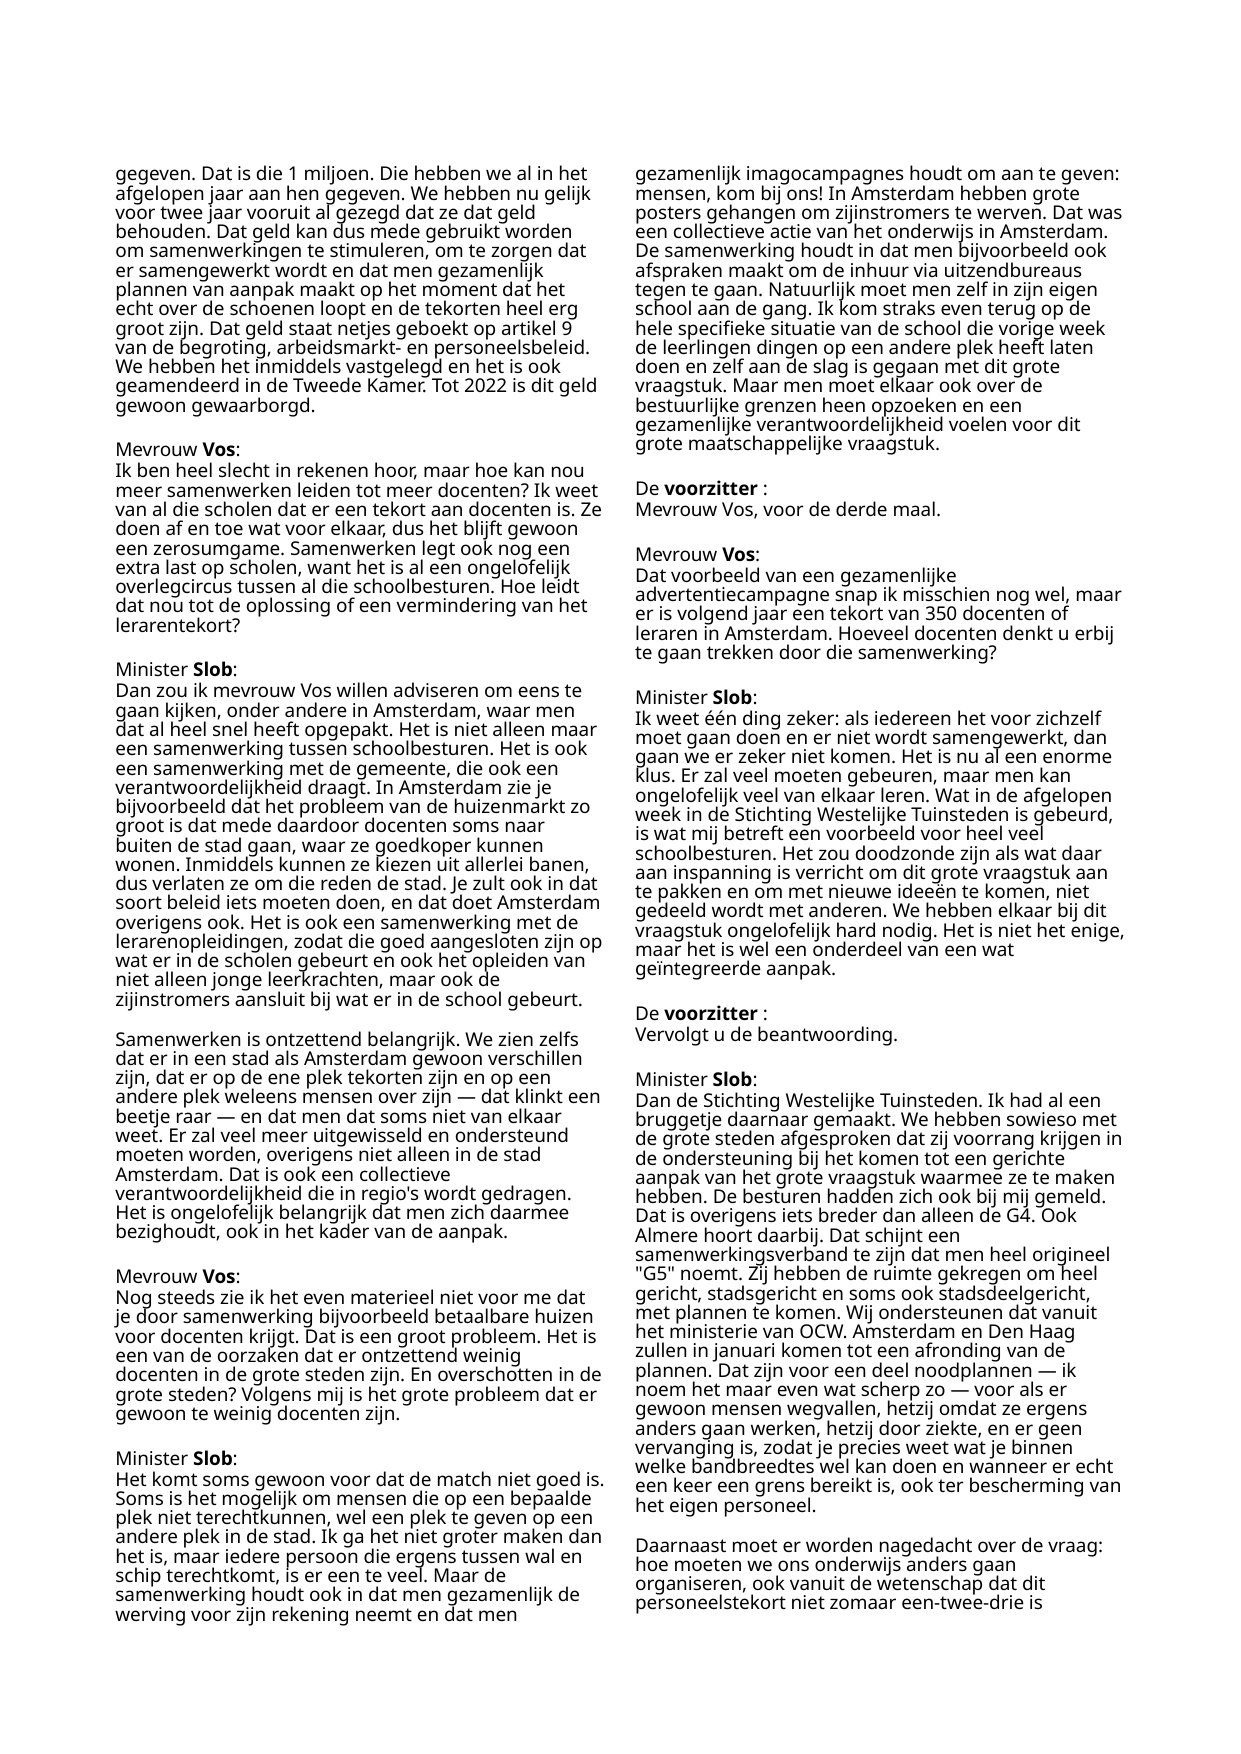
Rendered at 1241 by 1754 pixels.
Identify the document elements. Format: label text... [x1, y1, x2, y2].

text Dan de Stichting Westelijke Tuinsteden. Ik had al een bruggetje daarnaar gemaakt. We hebben sowieso met de grote steden afgesproken dat zij voorrang krijgen in de ondersteuning bij het komen tot een gerichte aanpak van het grote vraagstuk waarmee ze te maken hebben. De besturen hadden zich ook bij mij gemeld. Dat is overigens iets breder dan alleen de G4. Ook Almere hoort daarbij. Dat schijnt een samenwerkingsverband te zijn dat men heel origineel "G5" noemt. Zij hebben de ruimte gekregen om heel gericht, stadsgericht en soms ook stadsdeelgericht, met plannen te komen. Wij ondersteunen dat vanuit het ministerie van OCW. Amsterdam en Den Haag zullen in januari komen tot een afronding van de plannen. Dat zijn voor een deel noodplannen — ik noem het maar even wat scherp zo — voor als er gewoon mensen wegvallen, hetzij omdat ze ergens anders gaan werken, hetzij door ziekte, en er geen vervanging is, zodat je precies weet wat je binnen welke bandbreedtes wel kan doen en wanneer er echt een keer een grens bereikt is, ook ter bescherming van het eigen personeel. [635, 1092, 1125, 1516]
text Nog steeds zie ik het even materieel niet voor me dat je door samenwerking bijvoorbeeld betaalbare huizen voor docenten krijgt. Dat is een groot probleem. Het is een van de oorzaken dat er ontzettend weinig docenten in de grote steden zijn. En overschotten in de grote steden? Volgens mij is het grote probleem dat er gewoon te weinig docenten zijn. [115, 1289, 605, 1424]
text Mevrouw Vos: [115, 1263, 605, 1289]
text Dan zou ik mevrouw Vos willen adviseren om eens te gaan kijken, onder andere in Amsterdam, waar men dat al heel snel heeft opgepakt. Het is niet alleen maar een samenwerking tussen schoolbesturen. Het is ook een samenwerking met de gemeente, die ook een verantwoordelijkheid draagt. In Amsterdam zie je bijvoorbeeld dat het probleem van de huizenmarkt zo groot is dat mede daardoor docenten soms naar buiten de stad gaan, waar ze goedkoper kunnen wonen. Inmiddels kunnen ze kiezen uit allerlei banen, dus verlaten ze om die reden de stad. Je zult ook in dat soort beleid iets moeten doen, en dat doet Amsterdam overigens ook. Het is ook een samenwerking met de lerarenopleidingen, zodat die goed aangesloten zijn op wat er in de scholen gebeurt en ook het opleiden van niet alleen jonge leerkrachten, maar ook de zijinstromers aansluit bij wat er in de school gebeurt. [115, 682, 605, 1010]
text Dat voorbeeld van een gezamenlijke advertentiecampagne snap ik misschien nog wel, maar er is volgend jaar een tekort van 350 docenten of leraren in Amsterdam. Hoeveel docenten denkt u erbij te gaan trekken door die samenwerking? [635, 567, 1125, 663]
text Daarnaast moet er worden nagedacht over de vraag: hoe moeten we ons onderwijs anders gaan organiseren, ook vanuit de wetenschap dat dit personeelstekort niet zomaar een-twee-drie is [635, 1537, 1125, 1614]
text Mevrouw Vos, voor de derde maal. [635, 501, 1125, 520]
text Het komt soms gewoon voor dat de match niet goed is. Soms is het mogelijk om mensen die op een bepaalde plek niet terechtkunnen, wel een plek te geven op een andere plek in de stad. Ik ga het niet groter maken dan het is, maar iedere persoon die ergens tussen wal en schip terechtkomt, is er een te veel. Maar de samenwerking houdt ook in dat men gezamenlijk de werving voor zijn rekening neemt en dat men [115, 1471, 605, 1625]
text Ik ben heel slecht in rekenen hoor, maar hoe kan nou meer samenwerken leiden tot meer docenten? Ik weet van al die scholen dat er een tekort aan docenten is. Ze doen af en toe wat voor elkaar, dus het blijft gewoon een zerosumgame. Samenwerken legt ook nog een extra last op scholen, want het is al een ongelofelijk overlegcircus tussen al die schoolbesturen. Hoe leidt dat nou tot de oplossing of een vermindering van het lerarentekort? [115, 462, 605, 636]
text Mevrouw Vos: [635, 541, 1125, 567]
text De voorzitter : [635, 1000, 1125, 1026]
text Samenwerken is ontzettend belangrijk. We zien zelfs dat er in een stad als Amsterdam gewoon verschillen zijn, dat er op de ene plek tekorten zijn en op een andere plek weleens mensen over zijn — dat klinkt een beetje raar — en dat men dat soms niet van elkaar weet. Er zal veel meer uitgewisseld en ondersteund moeten worden, overigens niet alleen in de stad Amsterdam. Dat is ook een collectieve verantwoordelijkheid die in regio's wordt gedragen. Het is ongelofelijk belangrijk dat men zich daarmee bezighoudt, ook in het kader van de aanpak. [115, 1031, 605, 1243]
text gegeven. Dat is die 1 miljoen. Die hebben we al in het afgelopen jaar aan hen gegeven. We hebben nu gelijk voor twee jaar vooruit al gezegd dat ze dat geld behouden. Dat geld kan dus mede gebruikt worden om samenwerkingen te stimuleren, om te zorgen dat er samengewerkt wordt en dat men gezamenlijk plannen van aanpak maakt op het moment dat het echt over de schoenen loopt en de tekorten heel erg groot zijn. Dat geld staat netjes geboekt op artikel 9 van de begroting, arbeidsmarkt- en personeelsbeleid. We hebben het inmiddels vastgelegd en het is ook geamendeerd in de Tweede Kamer. Tot 2022 is dit geld gewoon gewaarborgd. [115, 165, 605, 416]
text Minister Slob: [635, 684, 1125, 710]
text Minister Slob: [635, 1066, 1125, 1092]
text gezamenlijk imagocampagnes houdt om aan te geven: mensen, kom bij ons! In Amsterdam hebben grote posters gehangen om zijinstromers te werven. Dat was een collectieve actie van het onderwijs in Amsterdam. De samenwerking houdt in dat men bijvoorbeeld ook afspraken maakt om de inhuur via uitzendbureaus tegen te gaan. Natuurlijk moet men zelf in zijn eigen school aan de gang. Ik kom straks even terug op de hele specifieke situatie van de school die vorige week de leerlingen dingen op een andere plek heeft laten doen en zelf aan de slag is gegaan met dit grote vraagstuk. Maar men moet elkaar ook over de bestuurlijke grenzen heen opzoeken en een gezamenlijke verantwoordelijkheid voelen voor dit grote maatschappelijke vraagstuk. [635, 165, 1125, 454]
text Minister Slob: [115, 1445, 605, 1471]
text Ik weet één ding zeker: als iedereen het voor zichzelf moet gaan doen en er niet wordt samengewerkt, dan gaan we er zeker niet komen. Het is nu al een enorme klus. Er zal veel moeten gebeuren, maar men kan ongelofelijk veel van elkaar leren. Wat in de afgelopen week in de Stichting Westelijke Tuinsteden is gebeurd, is wat mij betreft een voorbeeld voor heel veel schoolbesturen. Het zou doodzonde zijn als wat daar aan inspanning is verricht om dit grote vraagstuk aan te pakken en om met nieuwe ideeën te komen, niet gedeeld wordt met anderen. We hebben elkaar bij dit vraagstuk ongelofelijk hard nodig. Het is niet het enige, maar het is wel een onderdeel van een wat geïntegreerde aanpak. [635, 710, 1125, 979]
text Vervolgt u de beantwoording. [635, 1026, 1125, 1045]
text De voorzitter : [635, 475, 1125, 501]
text Mevrouw Vos: [115, 437, 605, 462]
text Minister Slob: [115, 657, 605, 682]
